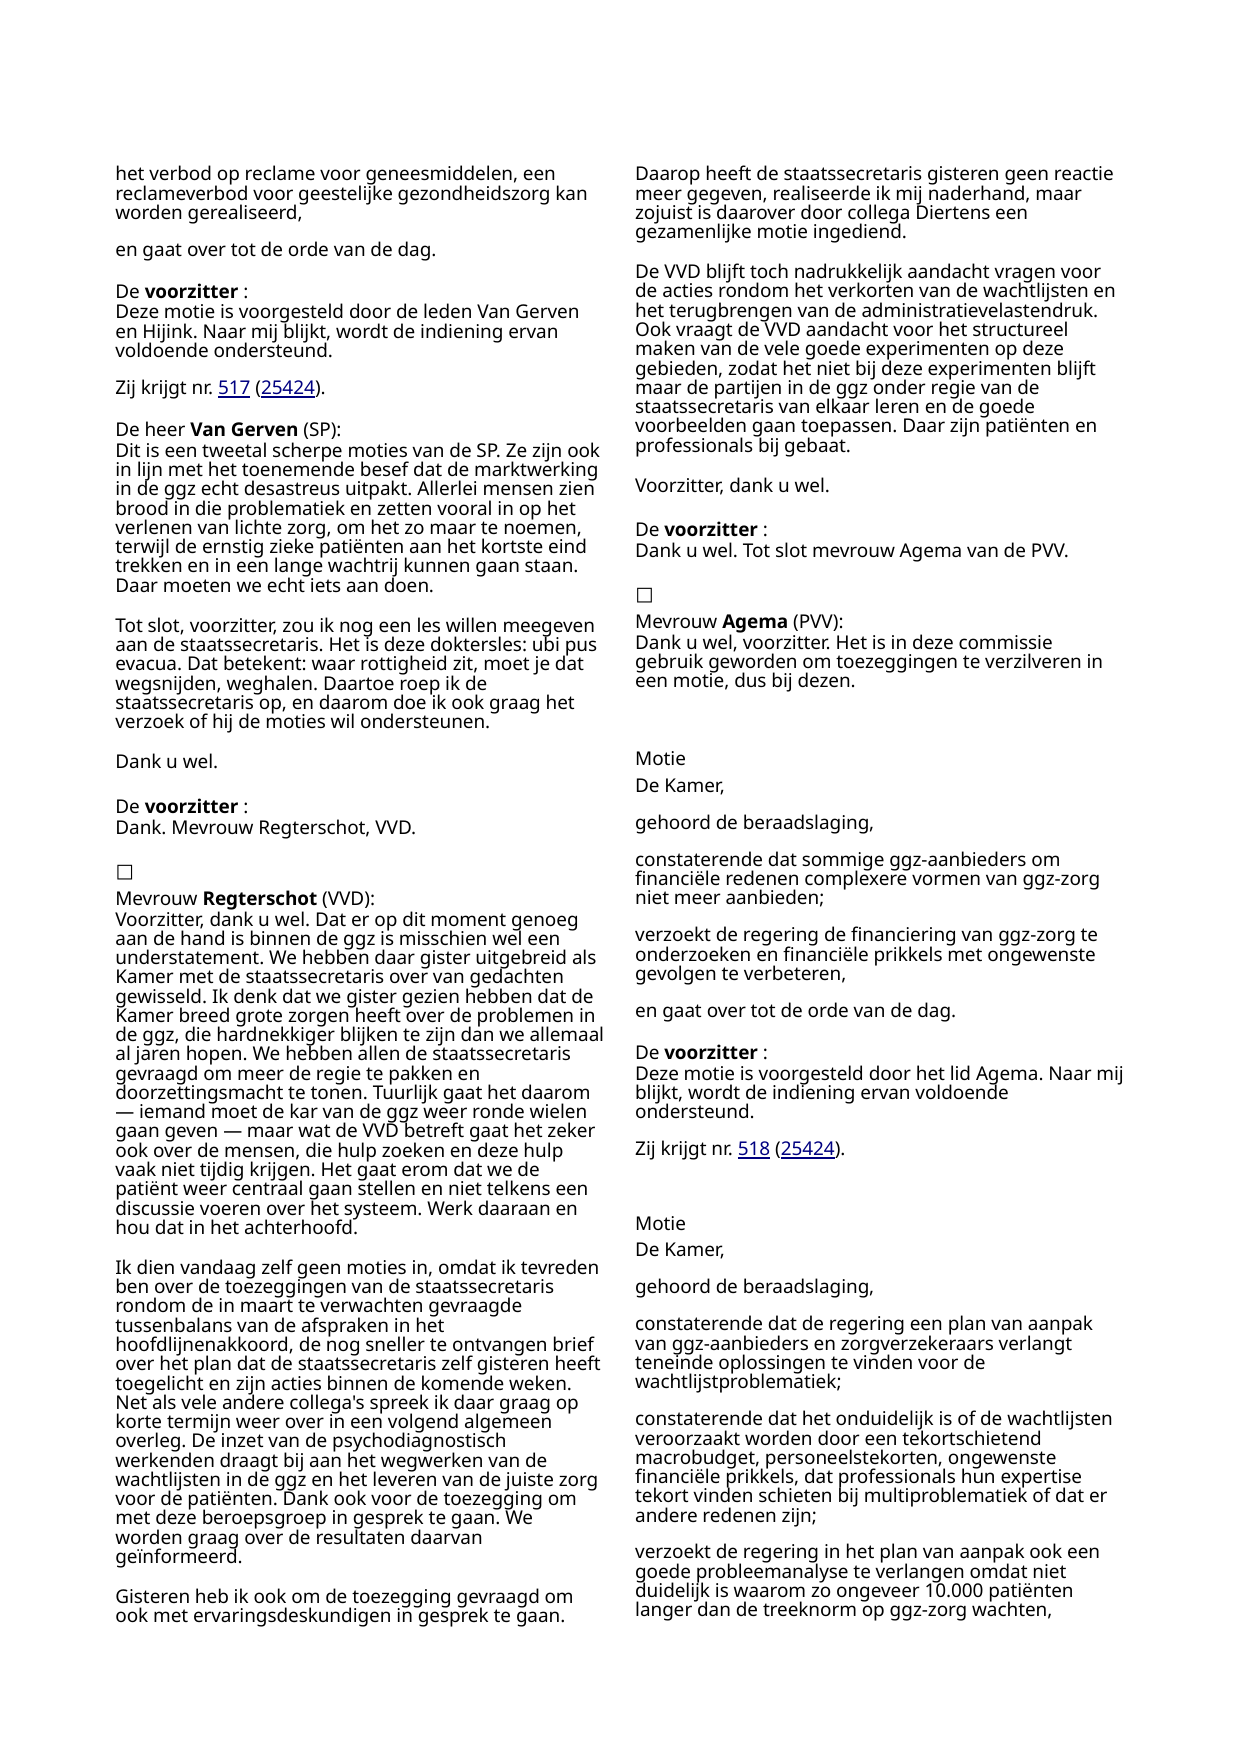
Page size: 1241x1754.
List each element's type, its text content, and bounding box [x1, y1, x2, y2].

text Mevrouw Regterschot (VVD): [115, 885, 605, 911]
text ⬜ [635, 582, 1125, 608]
text gehoord de beraadslaging, [635, 1278, 1125, 1298]
text De voorzitter : [115, 793, 605, 819]
text constaterende dat sommige ggz-aanbieders om financiële redenen complexere vormen van ggz-zorg niet meer aanbieden; [635, 851, 1125, 909]
text Tot slot, voorzitter, zou ik nog een les willen meegeven aan de staatssecretaris. Het is deze doktersles: ubi pus evacua. Dat betekent: waar rottigheid zit, moet je dat wegsnijden, weghalen. Daartoe roep ik de staatssecretaris op, en daarom doe ik ook graag het verzoek of hij de moties wil ondersteunen. [115, 617, 605, 732]
text Zij krijgt nr. 517 (25424). [115, 379, 605, 398]
text Deze motie is voorgesteld door de leden Van Gerven en Hijink. Naar mij blijkt, wordt de indiening ervan voldoende ondersteund. [115, 303, 605, 361]
text Dank u wel. [115, 753, 605, 772]
text Dank u wel. Tot slot mevrouw Agema van de PVV. [635, 542, 1125, 562]
text het verbod op reclame voor geneesmiddelen, een reclameverbod voor geestelijke gezondheidszorg kan worden gerealiseerd, [115, 165, 605, 223]
text Daarop heeft de staatssecretaris gisteren geen reactie meer gegeven, realiseerde ik mij naderhand, maar zojuist is daarover door collega Diertens een gezamenlijke motie ingediend. [635, 165, 1125, 242]
text De Kamer, [635, 777, 1125, 796]
text Gisteren heb ik ook om de toezegging gevraagd om ook met ervaringsdeskundigen in gesprek te gaan. [115, 1588, 605, 1626]
text Motie [635, 1210, 1125, 1236]
text verzoekt de regering in het plan van aanpak ook een goede probleemanalyse te verlangen omdat niet duidelijk is waarom zo ongeveer 10.000 patiënten langer dan de treeknorm op ggz-zorg wachten, [635, 1543, 1125, 1621]
text De Kamer, [635, 1241, 1125, 1261]
text Mevrouw Agema (PVV): [635, 608, 1125, 634]
text Voorzitter, dank u wel. [635, 477, 1125, 496]
text en gaat over tot de orde van de dag. [635, 1002, 1125, 1021]
text Voorzitter, dank u wel. Dat er op dit moment genoeg aan de hand is binnen de ggz is misschien wel een understatement. We hebben daar gister uitgebreid als Kamer met de staatssecretaris over van gedachten gewisseld. Ik denk dat we gister gezien hebben dat de Kamer breed grote zorgen heeft over de problemen in de ggz, die hardnekkiger blijken te zijn dan we allemaal al jaren hopen. We hebben allen de staatssecretaris gevraagd om meer de regie te pakken en doorzettingsmacht te tonen. Tuurlijk gaat het daarom — iemand moet de kar van de ggz weer ronde wielen gaan geven — maar wat de VVD betreft gaat het zeker ook over de mensen, die hulp zoeken en deze hulp vaak niet tijdig krijgen. Het gaat erom dat we de patiënt weer centraal gaan stellen en niet telkens een discussie voeren over het systeem. Werk daaraan en hou dat in het achterhoofd. [115, 911, 605, 1238]
text De heer Van Gerven (SP): [115, 416, 605, 442]
text De voorzitter : [635, 517, 1125, 542]
text Dit is een tweetal scherpe moties van de SP. Ze zijn ook in lijn met het toenemende besef dat de marktwerking in de ggz echt desastreus uitpakt. Allerlei mensen zien brood in die problematiek en zetten vooral in op het verlenen van lichte zorg, om het zo maar te noemen, terwijl de ernstig zieke patiënten aan het kortste eind trekken en in een lange wachtrij kunnen gaan staan. Daar moeten we echt iets aan doen. [115, 442, 605, 596]
text De voorzitter : [635, 1039, 1125, 1064]
text Dank u wel, voorzitter. Het is in deze commissie gebruik geworden om toezeggingen te verzilveren in een motie, dus bij dezen. [635, 634, 1125, 692]
text Deze motie is voorgesteld door het lid Agema. Naar mij blijkt, wordt de indiening ervan voldoende ondersteund. [635, 1064, 1125, 1122]
text Ik dien vandaag zelf geen moties in, omdat ik tevreden ben over de toezeggingen van de staatssecretaris rondom de in maart te verwachten gevraagde tussenbalans van de afspraken in het hoofdlijnenakkoord, de nog sneller te ontvangen brief over het plan dat de staatssecretaris zelf gisteren heeft toegelicht en zijn acties binnen de komende weken. Net als vele andere collega's spreek ik daar graag op korte termijn weer over in een volgend algemeen overleg. De inzet van de psychodiagnostisch werkenden draagt bij aan het wegwerken van de wachtlijsten in de ggz en het leveren van de juiste zorg voor de patiënten. Dank ook voor de toezegging om met deze beroepsgroep in gesprek te gaan. We worden graag over de resultaten daarvan geïnformeerd. [115, 1259, 605, 1567]
text Motie [635, 745, 1125, 771]
text constaterende dat het onduidelijk is of de wachtlijsten veroorzaakt worden door een tekortschietend macrobudget, personeelstekorten, ongewenste financiële prikkels, dat professionals hun expertise tekort vinden schieten bij multiproblematiek of dat er andere redenen zijn; [635, 1410, 1125, 1526]
text verzoekt de regering de financiering van ggz-zorg te onderzoeken en financiële prikkels met ongewenste gevolgen te verbeteren, [635, 926, 1125, 984]
text en gaat over tot de orde van de dag. [115, 241, 605, 260]
text De voorzitter : [115, 278, 605, 303]
text constaterende dat de regering een plan van aanpak van ggz-aanbieders en zorgverzekeraars verlangt teneinde oplossingen te vinden voor de wachtlijstproblematiek; [635, 1315, 1125, 1392]
text ⬜ [115, 859, 605, 885]
text Zij krijgt nr. 518 (25424). [635, 1140, 1125, 1159]
text gehoord de beraadslaging, [635, 814, 1125, 833]
text Dank. Mevrouw Regterschot, VVD. [115, 819, 605, 838]
text De VVD blijft toch nadrukkelijk aandacht vragen voor de acties rondom het verkorten van de wachtlijsten en het terugbrengen van de administratievelastendruk. Ook vraagt de VVD aandacht voor het structureel maken van de vele goede experimenten op deze gebieden, zodat het niet bij deze experimenten blijft maar de partijen in de ggz onder regie van de staatssecretaris van elkaar leren en de goede voorbeelden gaan toepassen. Daar zijn patiënten en professionals bij gebaat. [635, 263, 1125, 456]
